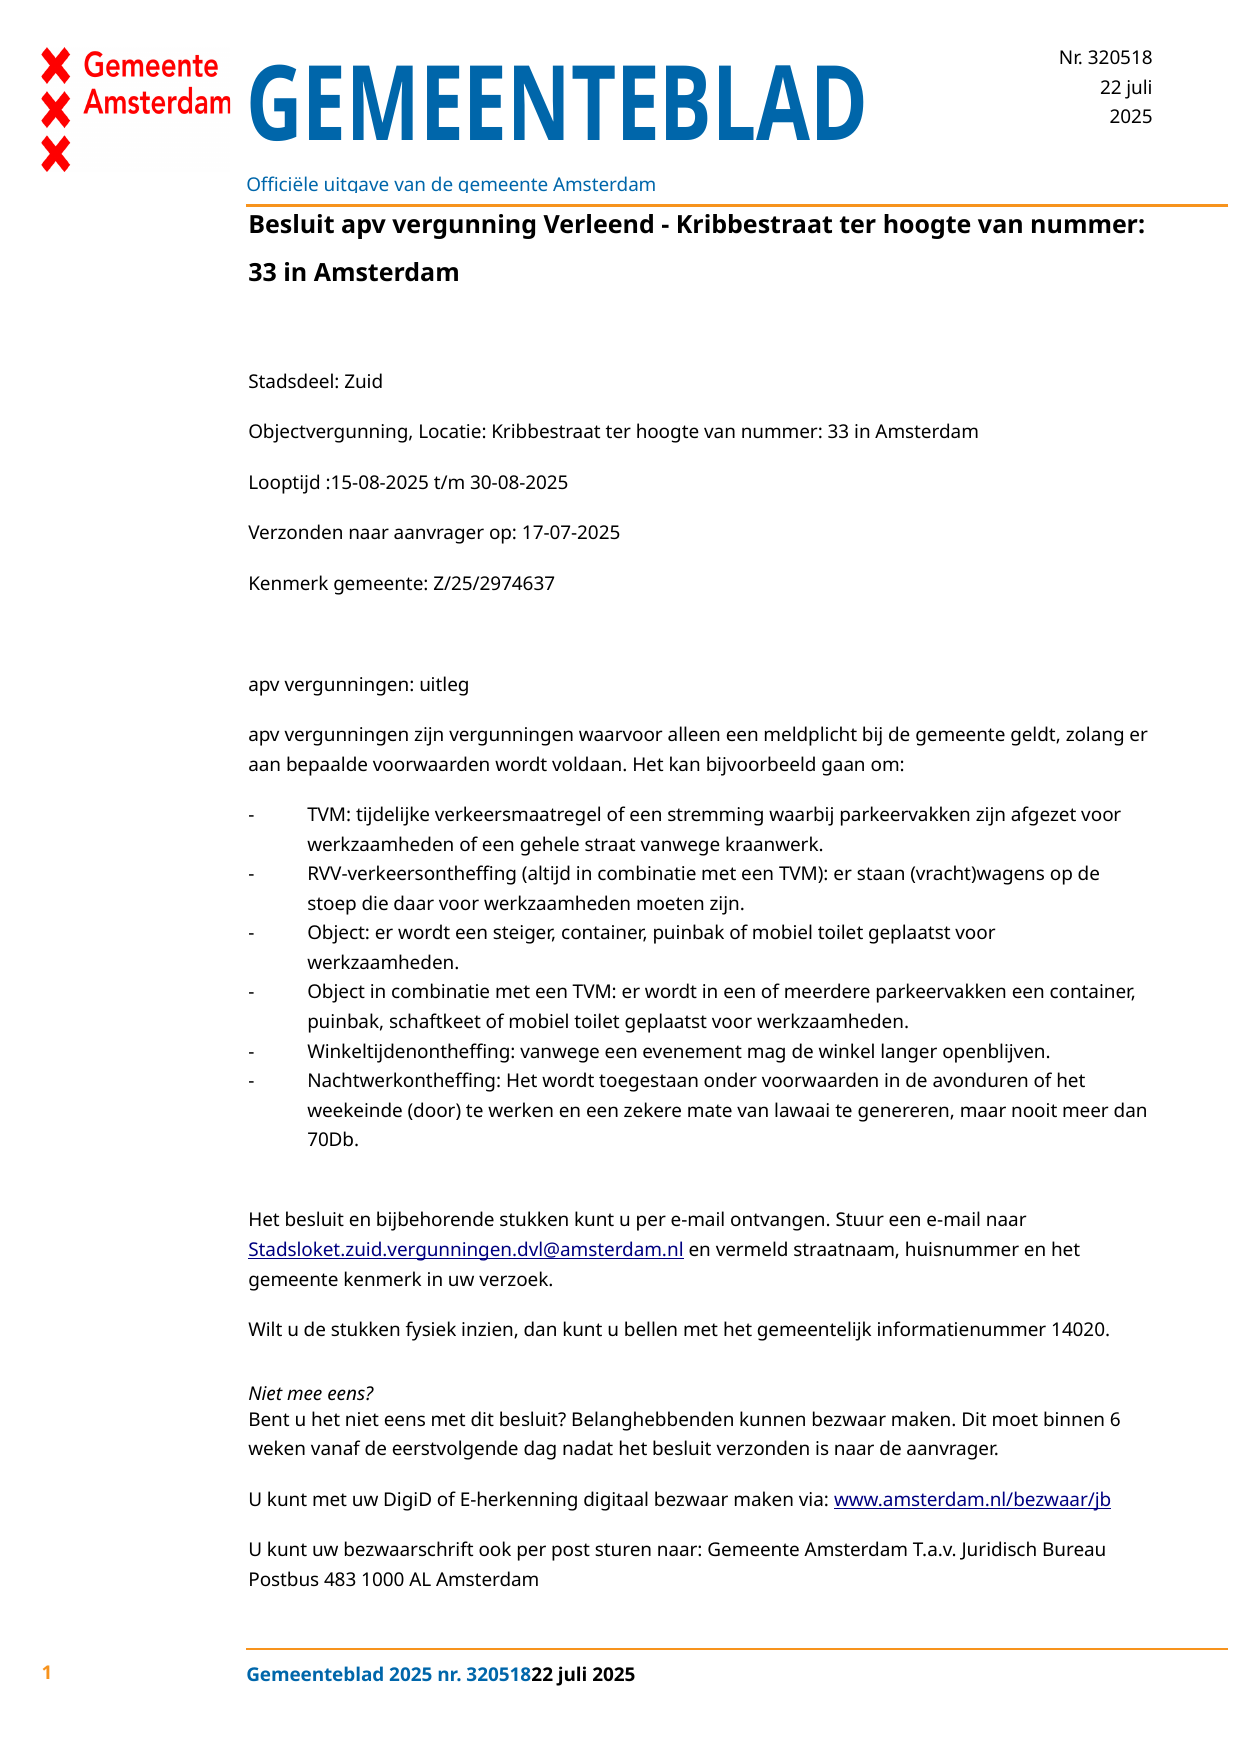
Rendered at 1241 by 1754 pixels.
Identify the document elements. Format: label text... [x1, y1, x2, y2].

text Looptijd :15-08-2025 t/m 30-08-2025 [248, 469, 1152, 495]
text apv vergunningen zijn vergunningen waarvoor alleen een meldplicht bij de gemeente geldt, zolang er aan bepaalde voorwaarden wordt voldaan. Het kan bijvoorbeeld gaan om: [248, 721, 1152, 777]
list Winkeltijdenontheffing: vanwege een evenement mag de winkel langer openblijven. [248, 1038, 1152, 1064]
text Niet mee eens? [248, 1380, 1152, 1406]
text Kenmerk gemeente: Z/25/2974637 [248, 570, 1152, 596]
text Bent u het niet eens met dit besluit? Belanghebbenden kunnen bezwaar maken. Dit moet binnen 6 weken vanaf de eerstvolgende dag nadat het besluit verzonden is naar de aanvrager. [248, 1406, 1152, 1461]
text Wilt u de stukken fysiek inzien, dan kunt u bellen met het gemeentelijk informatienummer 14020. [248, 1316, 1152, 1342]
text Objectvergunning, Locatie: Kribbestraat ter hoogte van nummer: 33 in Amsterdam [248, 419, 1152, 444]
list Object: er wordt een steiger, container, puinbak of mobiel toilet geplaatst voor werkzaamheden. [248, 919, 1152, 975]
list RVV-verkeersontheffing (altijd in combinatie met een TVM): er staan (vracht)wagens op de stoep die daar voor werkzaamheden moeten zijn. [248, 860, 1152, 916]
text Besluit apv vergunning Verleend - Kribbestraat ter hoogte van nummer: 33 in Amsterdam [248, 207, 1152, 288]
text Stadsdeel: Zuid [248, 368, 1152, 394]
list Object in combinatie met een TVM: er wordt in een of meerdere parkeervakken een container, puinbak, schaftkeet of mobiel toilet geplaatst voor werkzaamheden. [248, 979, 1152, 1034]
text Het besluit en bijbehorende stukken kunt u per e-mail ontvangen. Stuur een e-mail naar Stadsloket.zuid.vergunningen.dvl@amsterdam.nl en vermeld straatnaam, huisnummer en het gemeente kenmerk in uw verzoek. [248, 1207, 1152, 1292]
picture [41, 47, 231, 172]
list TVM: tijdelijke verkeersmaatregel of een stremming waarbij parkeervakken zijn afgezet voor werkzaamheden of een gehele straat vanwege kraanwerk. [248, 801, 1152, 857]
text U kunt uw bezwaarschrift ook per post sturen naar: Gemeente Amsterdam T.a.v. Juridisch Bureau Postbus 483 1000 AL Amsterdam [248, 1536, 1152, 1592]
list Nachtwerkontheffing: Het wordt toegestaan onder voorwaarden in de avonduren of het weekeinde (door) te werken en een zekere mate van lawaai te genereren, maar nooit meer dan 70Db. [248, 1067, 1152, 1152]
text apv vergunningen: uitleg [248, 671, 1152, 697]
text U kunt met uw DigiD of E-herkenning digitaal bezwaar maken via: www.amsterdam.nl/bezwaar/jb [248, 1486, 1152, 1512]
text Verzonden naar aanvrager op: 17-07-2025 [248, 519, 1152, 545]
